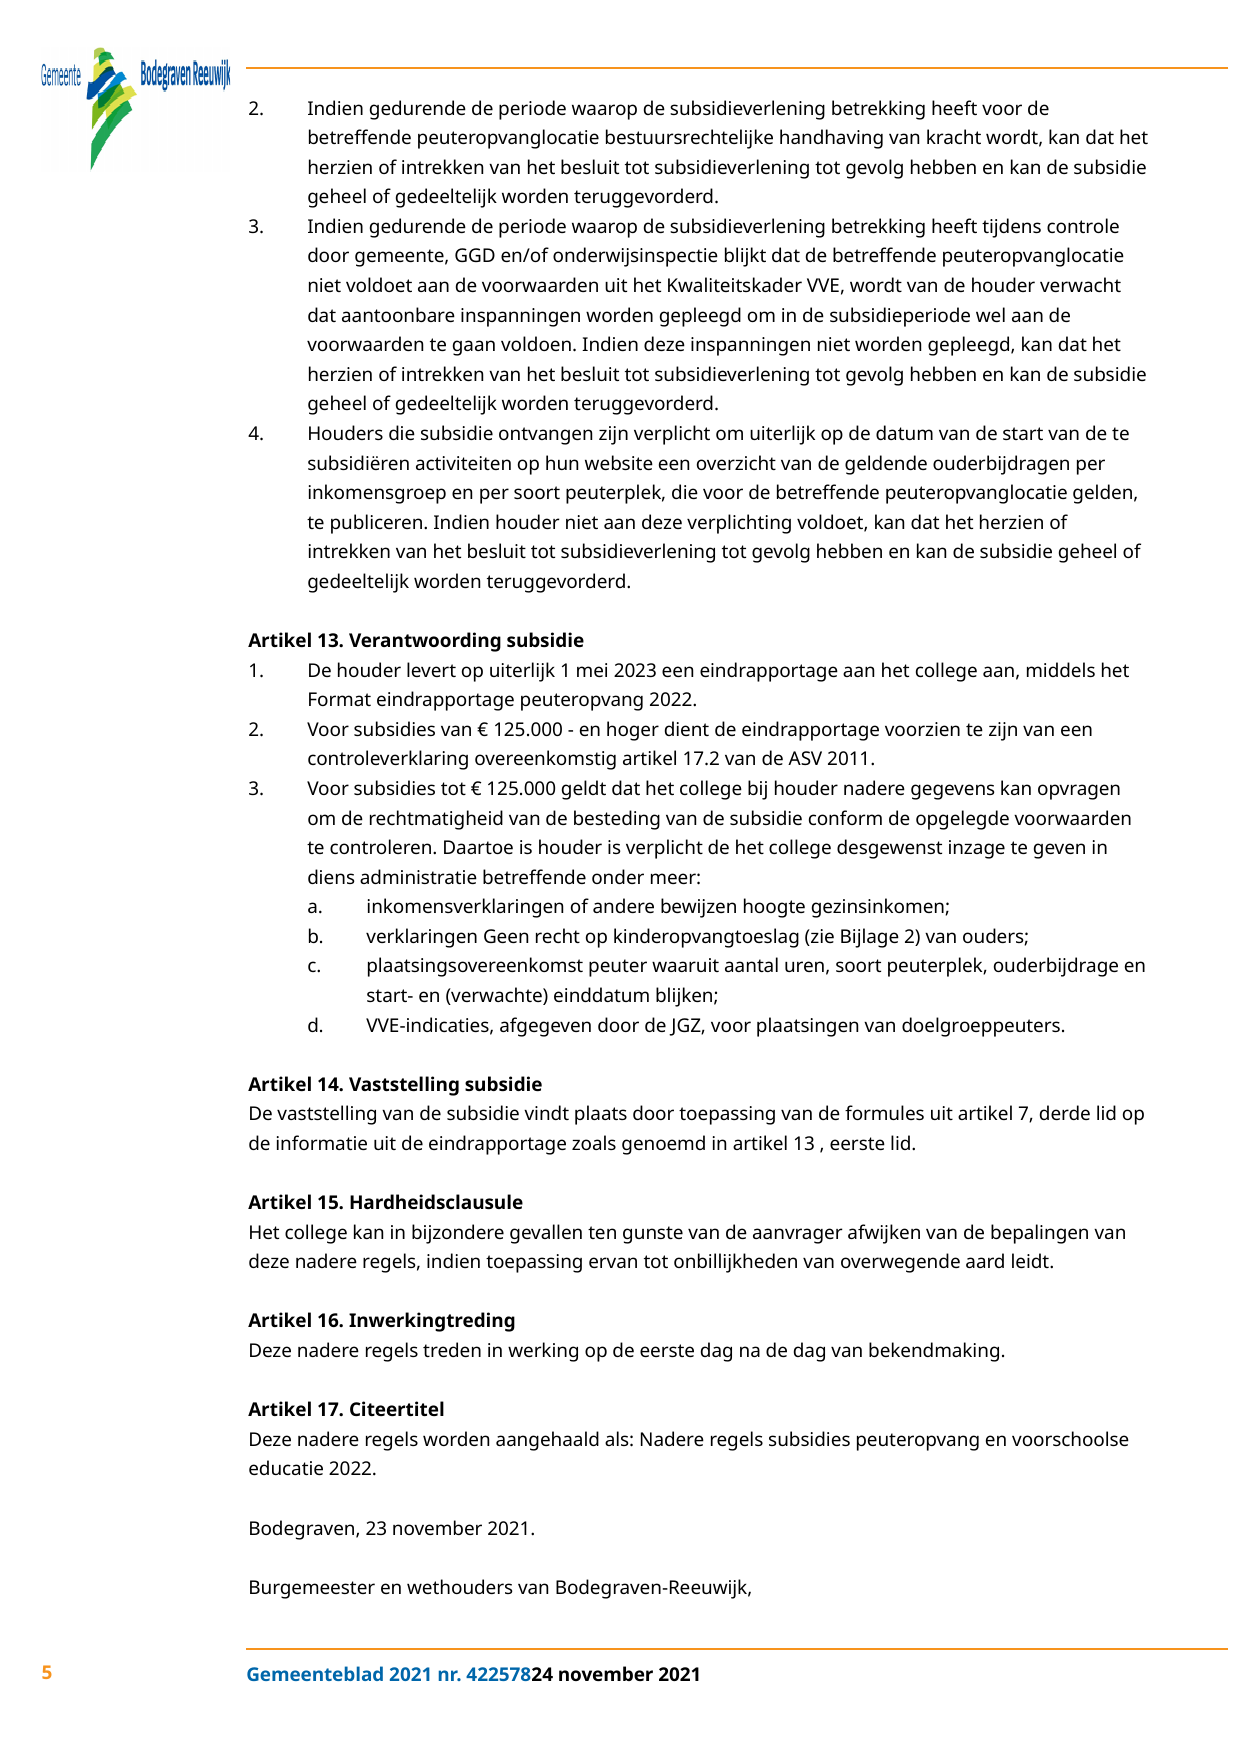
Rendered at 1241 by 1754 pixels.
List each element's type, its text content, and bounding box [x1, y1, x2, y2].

list inkomensverklaringen of andere bewijzen hoogte gezinsinkomen; [307, 893, 1152, 919]
list verklaringen Geen recht op kinderopvangtoeslag (zie Bijlage 2) van ouders; [307, 923, 1152, 949]
text Artikel 13. Verantwoording subsidie [248, 627, 1152, 653]
list Voor subsidies tot € 125.000 geldt dat het college bij houder nadere gegevens kan opvragen om de rechtmatigheid van de besteding van de subsidie conform de opgelegde voorwaarden te controleren. Daartoe is houder is verplicht de het college desgewenst inzage te geven in diens administratie betreffende onder meer: [248, 775, 1152, 890]
text Artikel 17. Citeertitel [248, 1396, 1152, 1422]
text Artikel 16. Inwerkingtreding [248, 1308, 1152, 1333]
text Deze nadere regels worden aangehaald als: Nadere regels subsidies peuteropvang en voorschoolse educatie 2022. [248, 1426, 1152, 1481]
text Artikel 15. Hardheidsclausule [248, 1189, 1152, 1215]
text Deze nadere regels treden in werking op de eerste dag na de dag van bekendmaking. [248, 1337, 1152, 1363]
picture [41, 47, 231, 172]
list plaatsingsovereenkomst peuter waaruit aantal uren, soort peuterplek, ouderbijdrage en start- en (verwachte) einddatum blijken; [307, 953, 1152, 1008]
text De vaststelling van de subsidie vindt plaats door toepassing van de formules uit artikel 7, derde lid op de informatie uit de eindrapportage zoals genoemd in artikel 13 , eerste lid. [248, 1101, 1152, 1156]
list Indien gedurende de periode waarop de subsidieverlening betrekking heeft voor de betreffende peuteropvanglocatie bestuursrechtelijke handhaving van kracht wordt, kan dat het herzien of intrekken van het besluit tot subsidieverlening tot gevolg hebben en kan de subsidie geheel of gedeeltelijk worden teruggevorderd. [248, 95, 1152, 209]
list VVE-indicaties, afgegeven door de JGZ, voor plaatsingen van doelgroeppeuters. [307, 1012, 1152, 1038]
list Houders die subsidie ontvangen zijn verplicht om uiterlijk op de datum van de start van de te subsidiëren activiteiten op hun website een overzicht van de geldende ouderbijdragen per inkomensgroep en per soort peuterplek, die voor de betreffende peuteropvanglocatie gelden, te publiceren. Indien houder niet aan deze verplichting voldoet, kan dat het herzien of intrekken van het besluit tot subsidieverlening tot gevolg hebben en kan de subsidie geheel of gedeeltelijk worden teruggevorderd. [248, 420, 1152, 594]
list Indien gedurende de periode waarop de subsidieverlening betrekking heeft tijdens controle door gemeente, GGD en/of onderwijsinspectie blijkt dat de betreffende peuteropvanglocatie niet voldoet aan de voorwaarden uit het Kwaliteitskader VVE, wordt van de houder verwacht dat aantoonbare inspanningen worden gepleegd om in de subsidieperiode wel aan de voorwaarden te gaan voldoen. Indien deze inspanningen niet worden gepleegd, kan dat het herzien of intrekken van het besluit tot subsidieverlening tot gevolg hebben en kan de subsidie geheel of gedeeltelijk worden teruggevorderd. [248, 213, 1152, 416]
text Burgemeester en wethouders van Bodegraven-Reeuwijk, [248, 1574, 1152, 1600]
list De houder levert op uiterlijk 1 mei 2023 een eindrapportage aan het college aan, middels het Format eindrapportage peuteropvang 2022. [248, 657, 1152, 712]
list Voor subsidies van € 125.000 - en hoger dient de eindrapportage voorzien te zijn van een controleverklaring overeenkomstig artikel 17.2 van de ASV 2011. [248, 716, 1152, 771]
text Artikel 14. Vaststelling subsidie [248, 1071, 1152, 1097]
text Het college kan in bijzondere gevallen ten gunste van de aanvrager afwijken van de bepalingen van deze nadere regels, indien toepassing ervan tot onbillijkheden van overwegende aard leidt. [248, 1219, 1152, 1274]
text Bodegraven, 23 november 2021. [248, 1515, 1152, 1541]
